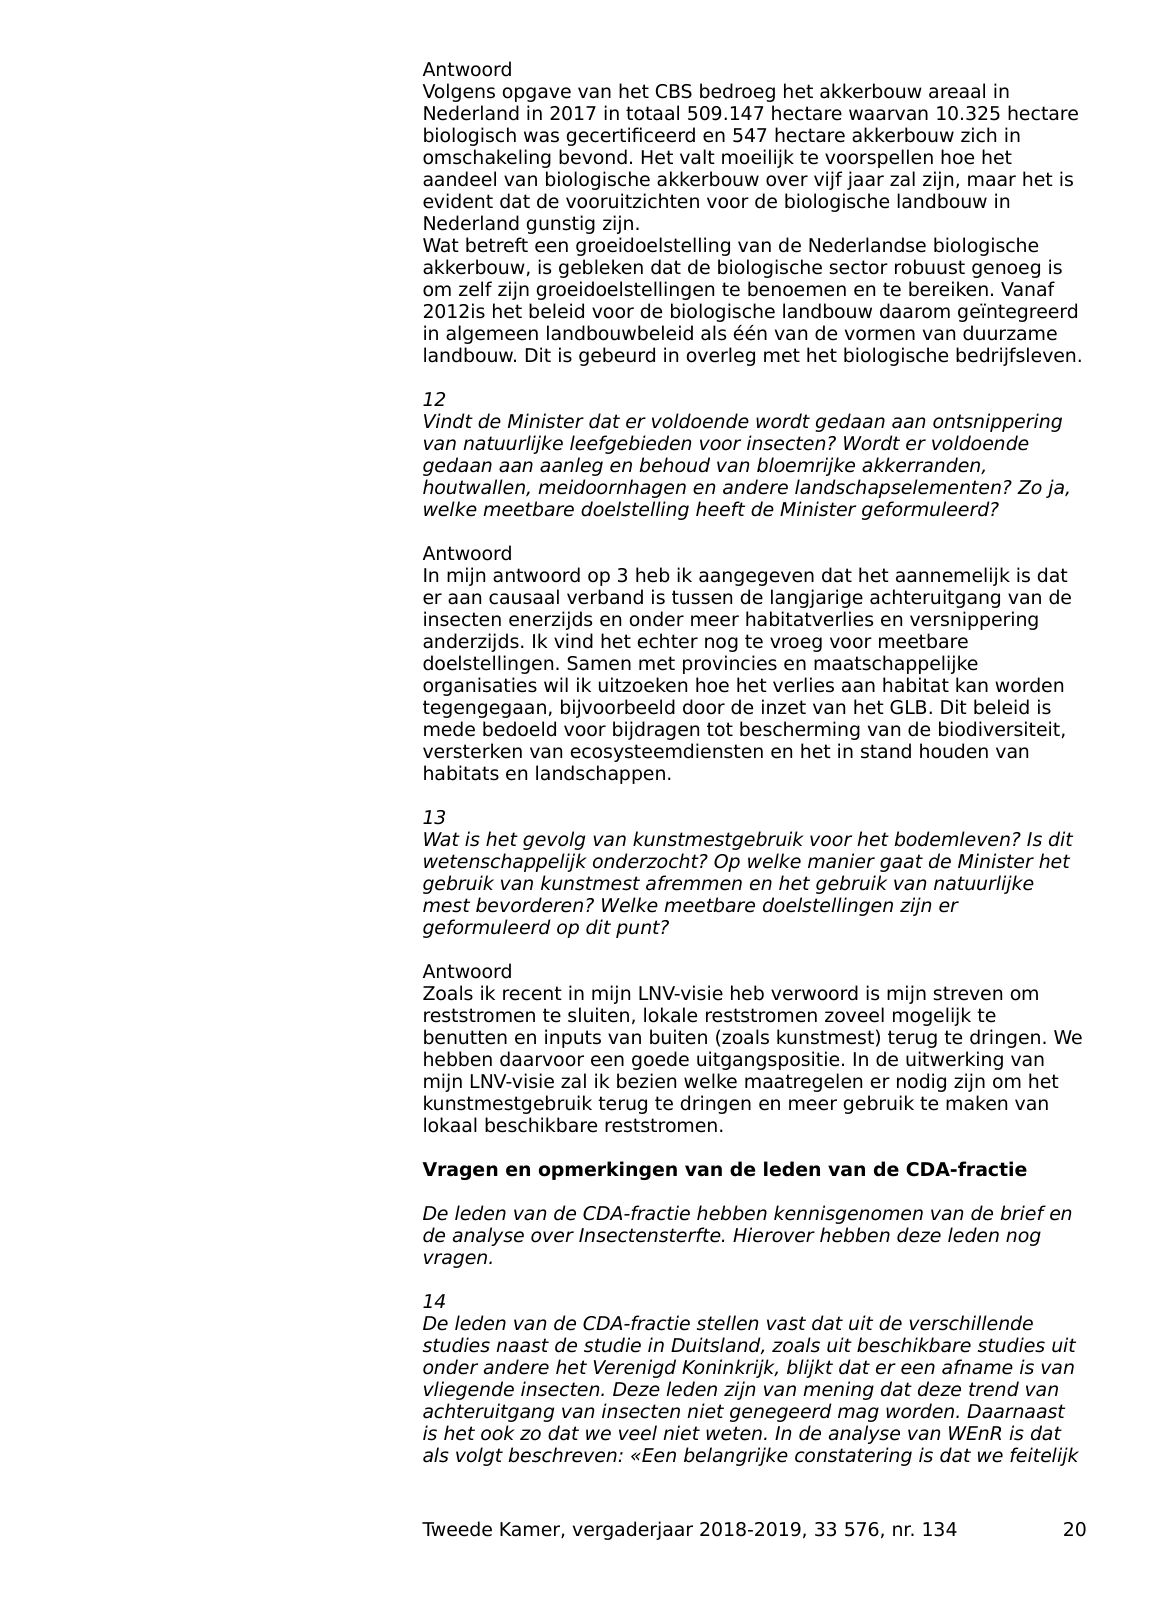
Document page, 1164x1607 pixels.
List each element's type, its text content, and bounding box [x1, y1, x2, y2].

text Antwoord [422, 59, 1087, 81]
text Antwoord [422, 543, 1087, 565]
text Volgens opgave van het CBS bedroeg het akkerbouw areaal in Nederland in 2017 in totaal 509.147 hectare waarvan 10.325 hectare biologisch was gecertificeerd en 547 hectare akkerbouw zich in omschakeling bevond. Het valt moeilijk te voorspellen hoe het aandeel van biologische akkerbouw over vijf jaar zal zijn, maar het is evident dat de vooruitzichten voor de biologische landbouw in Nederland gunstig zijn. [422, 81, 1087, 235]
text De leden van de CDA-fractie hebben kennisgenomen van de brief en de analyse over Insectensterfte. Hierover hebben deze leden nog vragen. [422, 1203, 1087, 1269]
text 13 [422, 807, 1087, 829]
text Antwoord [422, 961, 1087, 983]
subtitle Vragen en opmerkingen van de leden van de CDA-fractie [422, 1159, 1087, 1181]
text Zoals ik recent in mijn LNV-visie heb verwoord is mijn streven om reststromen te sluiten, lokale reststromen zoveel mogelijk te benutten en inputs van buiten (zoals kunstmest) terug te dringen. We hebben daarvoor een goede uitgangspositie. In de uitwerking van mijn LNV-visie zal ik bezien welke maatregelen er nodig zijn om het kunstmestgebruik terug te dringen en meer gebruik te maken van lokaal beschikbare reststromen. [422, 983, 1087, 1137]
text Wat betreft een groeidoelstelling van de Nederlandse biologische akkerbouw, is gebleken dat de biologische sector robuust genoeg is om zelf zijn groeidoelstellingen te benoemen en te bereiken. Vanaf 2012is het beleid voor de biologische landbouw daarom geïntegreerd in algemeen landbouwbeleid als één van de vormen van duurzame landbouw. Dit is gebeurd in overleg met het biologische bedrijfsleven. [422, 235, 1087, 367]
text 12 [422, 389, 1087, 411]
text 14 [422, 1291, 1087, 1313]
text Wat is het gevolg van kunstmestgebruik voor het bodemleven? Is dit wetenschappelijk onderzocht? Op welke manier gaat de Minister het gebruik van kunstmest afremmen en het gebruik van natuurlijke mest bevorderen? Welke meetbare doelstellingen zijn er geformuleerd op dit punt? [422, 829, 1087, 939]
text De leden van de CDA-fractie stellen vast dat uit de verschillende studies naast de studie in Duitsland, zoals uit beschikbare studies uit onder andere het Verenigd Koninkrijk, blijkt dat er een afname is van vliegende insecten. Deze leden zijn van mening dat deze trend van achteruitgang van insecten niet genegeerd mag worden. Daarnaast is het ook zo dat we veel niet weten. In de analyse van WEnR is dat als volgt beschreven: «Een belangrijke constatering is dat we feitelijk [422, 1313, 1087, 1467]
text In mijn antwoord op 3 heb ik aangegeven dat het aannemelijk is dat er aan causaal verband is tussen de langjarige achteruitgang van de insecten enerzijds en onder meer habitatverlies en versnippering anderzijds. Ik vind het echter nog te vroeg voor meetbare doelstellingen. Samen met provincies en maatschappelijke organisaties wil ik uitzoeken hoe het verlies aan habitat kan worden tegengegaan, bijvoorbeeld door de inzet van het GLB. Dit beleid is mede bedoeld voor bijdragen tot bescherming van de biodiversiteit, versterken van ecosysteemdiensten en het in stand houden van habitats en landschappen. [422, 565, 1087, 785]
text Vindt de Minister dat er voldoende wordt gedaan aan ontsnippering van natuurlijke leefgebieden voor insecten? Wordt er voldoende gedaan aan aanleg en behoud van bloemrijke akkerranden, houtwallen, meidoornhagen en andere landschapselementen? Zo ja, welke meetbare doelstelling heeft de Minister geformuleerd? [422, 411, 1087, 521]
